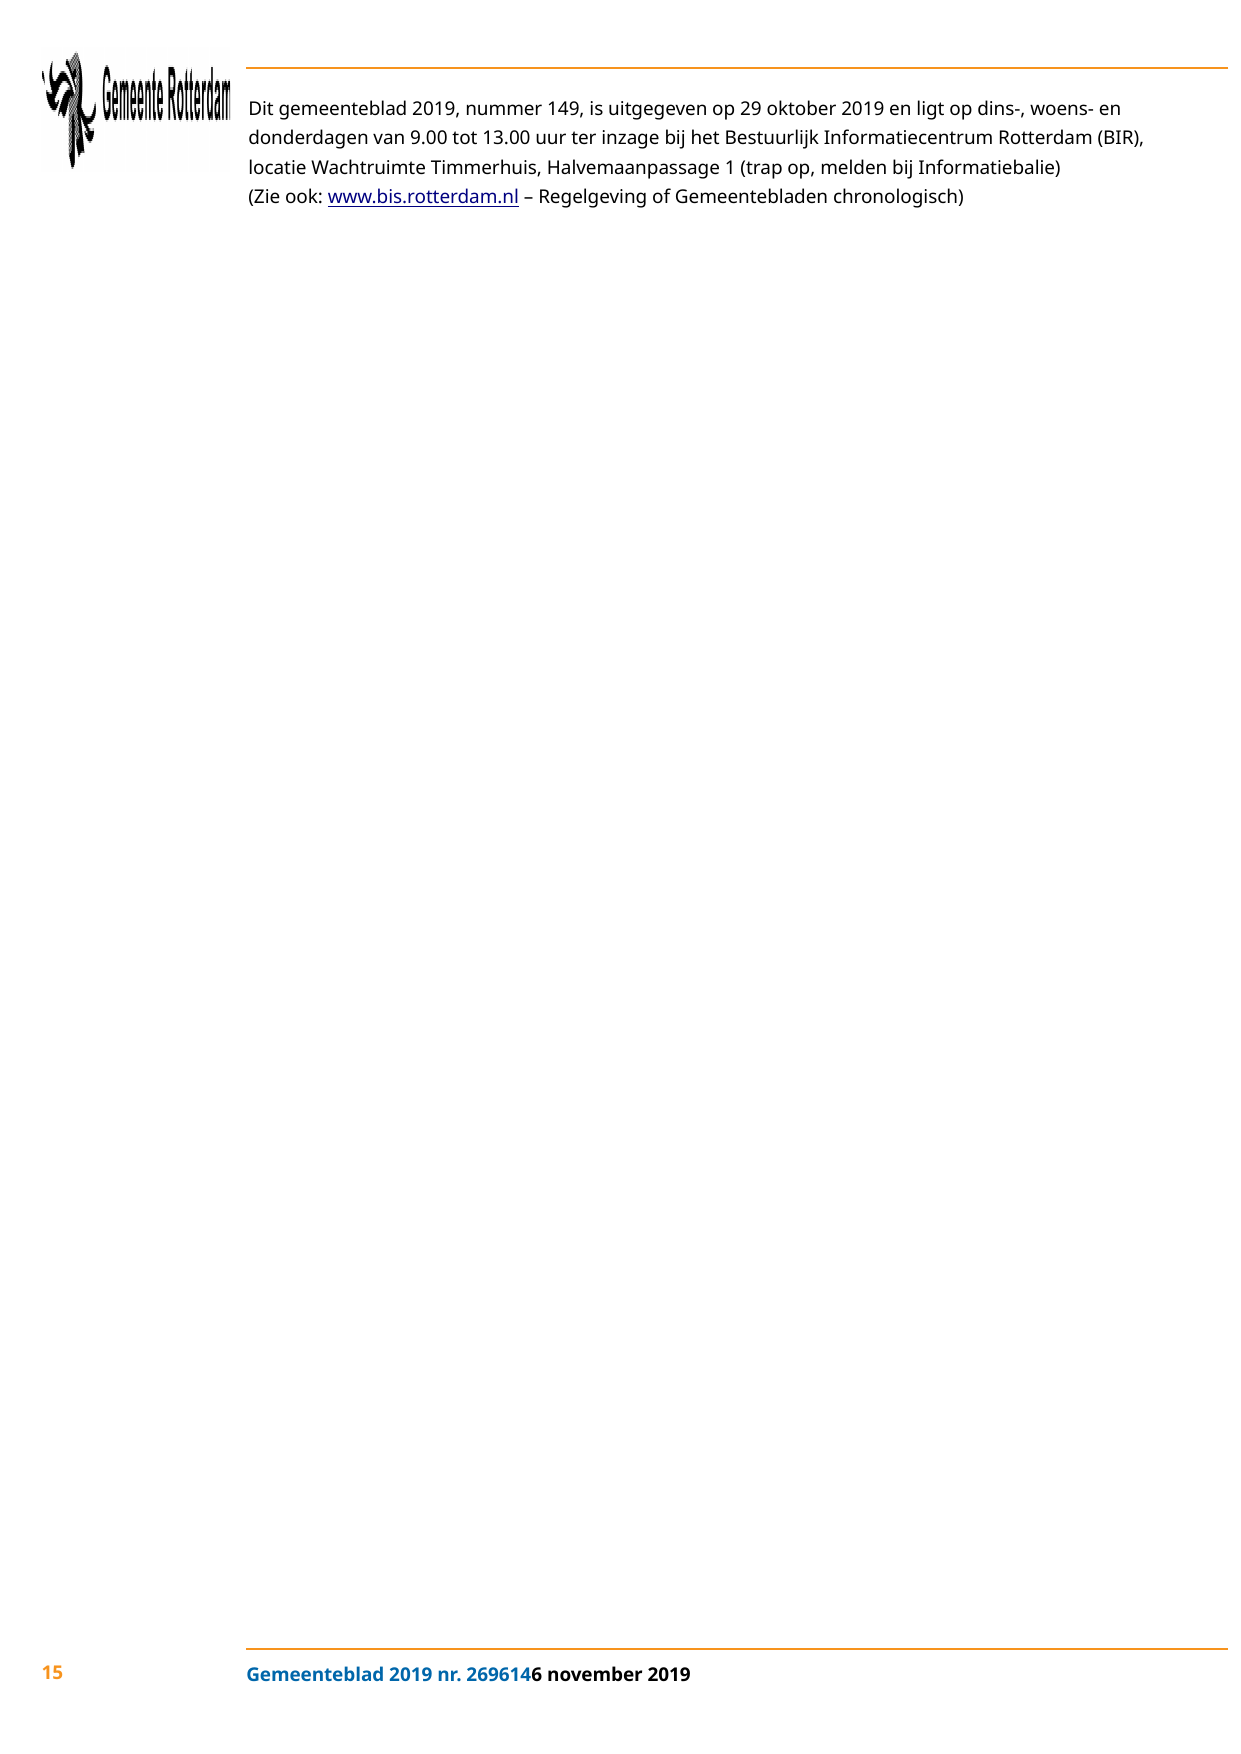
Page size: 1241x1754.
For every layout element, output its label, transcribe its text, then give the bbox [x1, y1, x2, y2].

picture [41, 47, 231, 172]
text (Zie ook: www.bis.rotterdam.nl – Regelgeving of Gemeentebladen chronologisch) [248, 184, 1152, 209]
text Dit gemeenteblad 2019, nummer 149, is uitgegeven op 29 oktober 2019 en ligt op dins-, woens- en donderdagen van 9.00 tot 13.00 uur ter inzage bij het Bestuurlijk Informatiecentrum Rotterdam (BIR), locatie Wachtruimte Timmerhuis, Halvemaanpassage 1 (trap op, melden bij Informatiebalie) [248, 95, 1152, 180]
